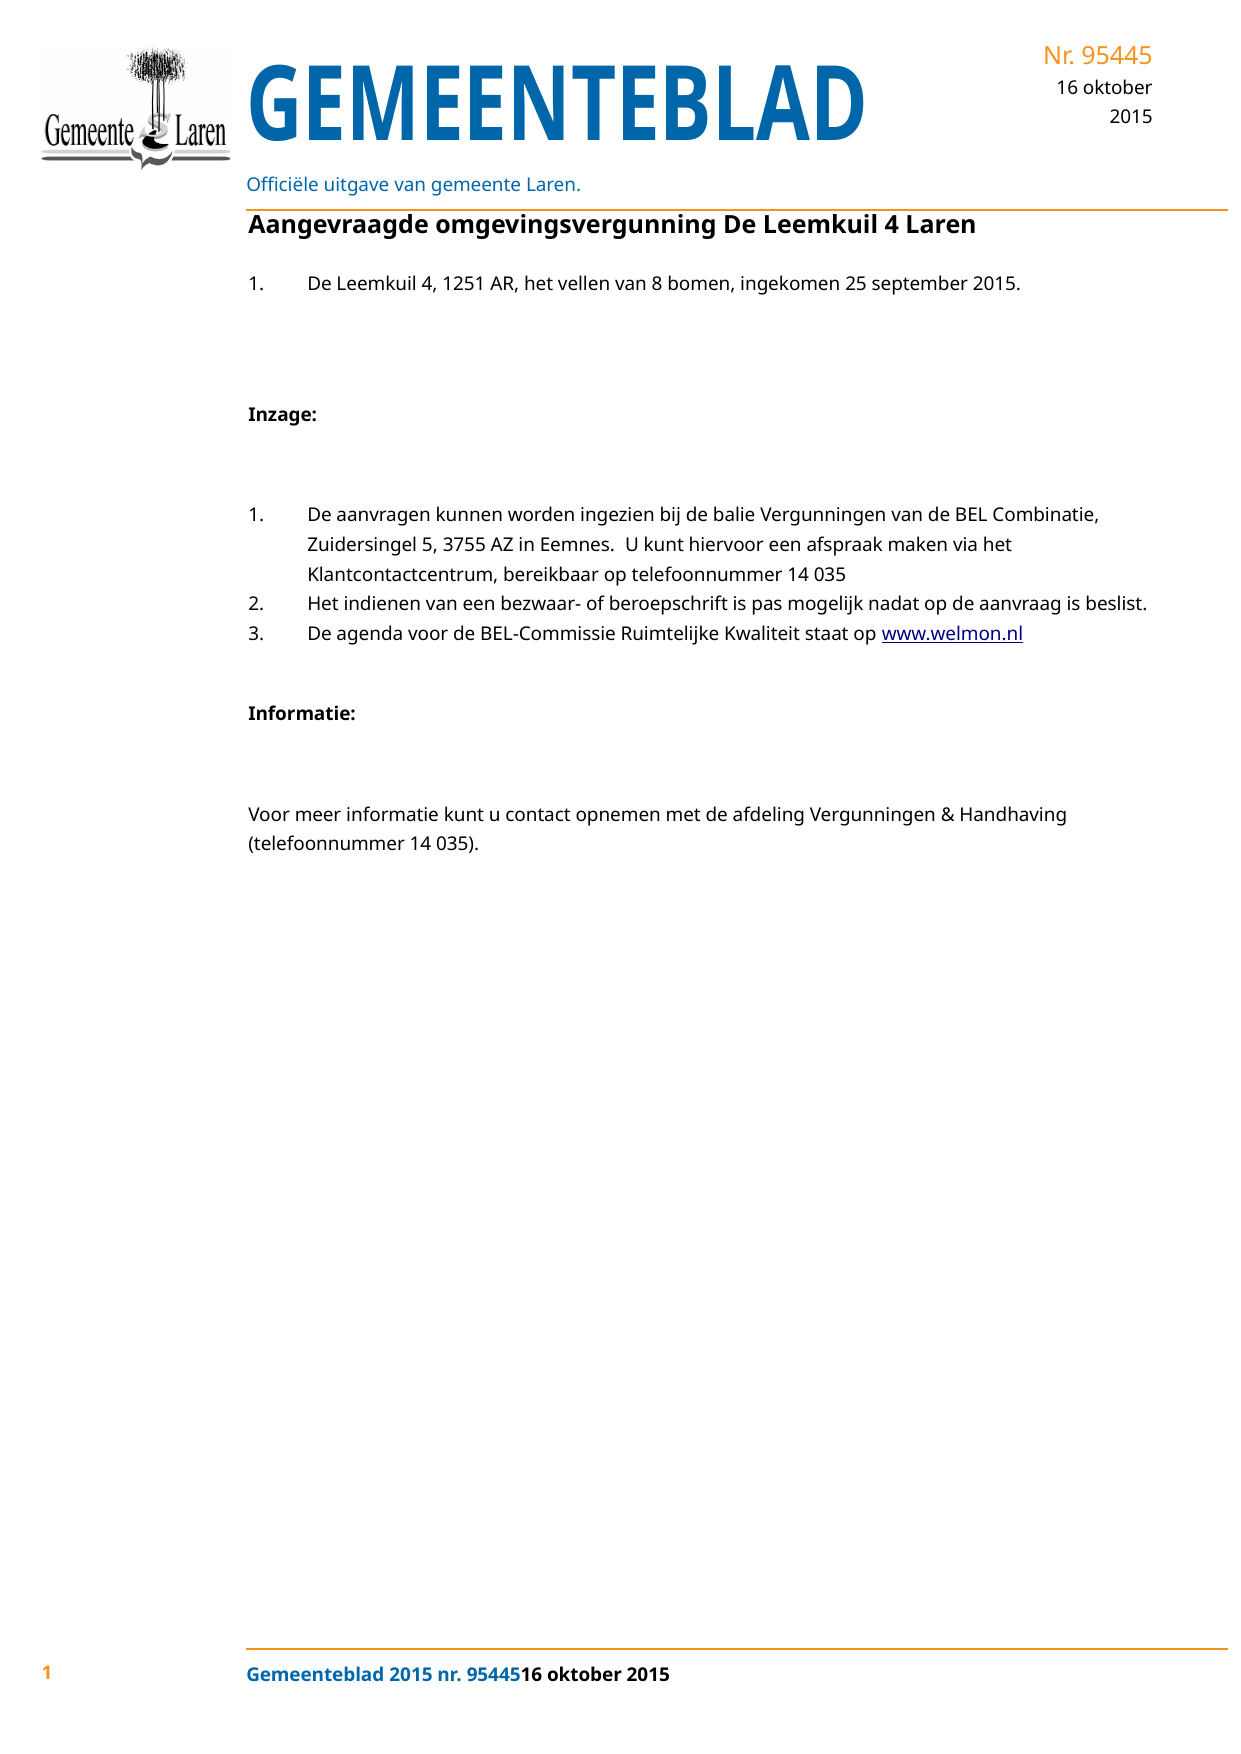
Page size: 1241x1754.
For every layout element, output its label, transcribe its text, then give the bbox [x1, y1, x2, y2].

list De Leemkuil 4, 1251 AR, het vellen van 8 bomen, ingekomen 25 september 2015. [248, 270, 1152, 296]
list De agenda voor de BEL-Commissie Ruimtelijke Kwaliteit staat op www.welmon.nl [248, 620, 1152, 646]
text Inzage: [248, 401, 1152, 426]
list Het indienen van een bezwaar- of beroepschrift is pas mogelijk nadat op de aanvraag is beslist. [248, 590, 1152, 616]
text Informatie: [248, 700, 1152, 726]
list De aanvragen kunnen worden ingezien bij de balie Vergunningen van de BEL Combinatie, Zuidersingel 5, 3755 AZ in Eemnes. U kunt hiervoor een afspraak maken via het Klantcontactcentrum, bereikbaar op telefoonnummer 14 035 [248, 502, 1152, 586]
text Aangevraagde omgevingsvergunning De Leemkuil 4 Laren [248, 211, 1152, 241]
picture [41, 47, 231, 172]
text Voor meer informatie kunt u contact opnemen met de afdeling Vergunningen & Handhaving (telefoonnummer 14 035). [248, 801, 1152, 856]
